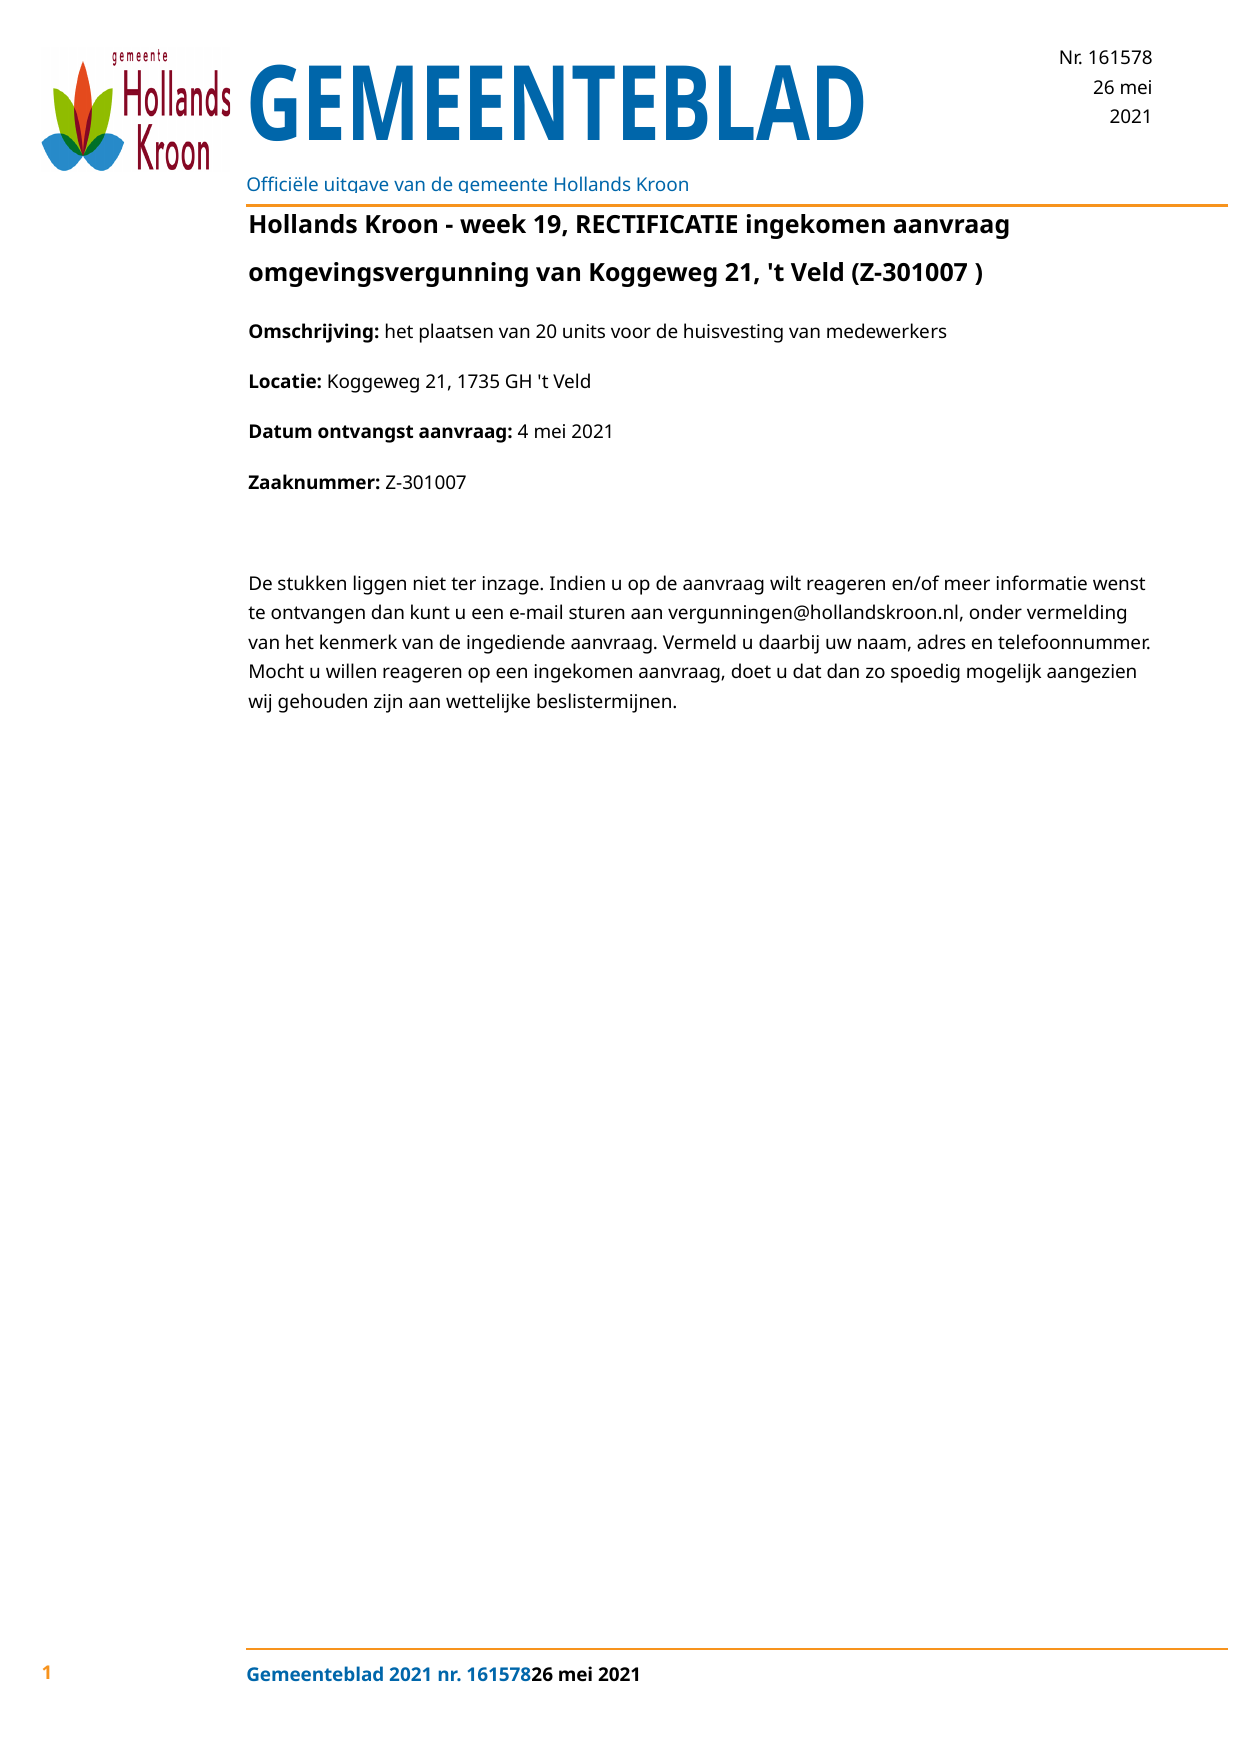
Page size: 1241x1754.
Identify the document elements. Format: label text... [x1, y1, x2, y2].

text Hollands Kroon - week 19, RECTIFICATIE ingekomen aanvraag omgevingsvergunning van Koggeweg 21, 't Veld (Z-301007 ) [248, 207, 1152, 288]
text Locatie: Koggeweg 21, 1735 GH 't Veld [248, 368, 1152, 394]
text Zaaknummer: Z-301007 [248, 469, 1152, 495]
picture [41, 47, 231, 172]
text Omschrijving: het plaatsen van 20 units voor de huisvesting van medewerke­rs [248, 318, 1152, 344]
text De stukken liggen niet ter inzage. Indien u op de aanvraag wilt reageren en/of meer informatie wenst te ontvangen dan kunt u een e-mail sturen aan vergunningen@hollandskroon.nl, onder vermelding van het kenmerk van de ingediende aanvraag. Vermeld u daarbij uw naam, adres en telefoonnummer. Mocht u willen reageren op een ingekomen aanvraag, doet u dat dan zo spoedig mogelijk aangezien wij gehouden zijn aan wettelijke beslistermijnen. [248, 570, 1152, 714]
text Datum ontvangst aanvraag: 4 mei 2021 [248, 419, 1152, 444]
